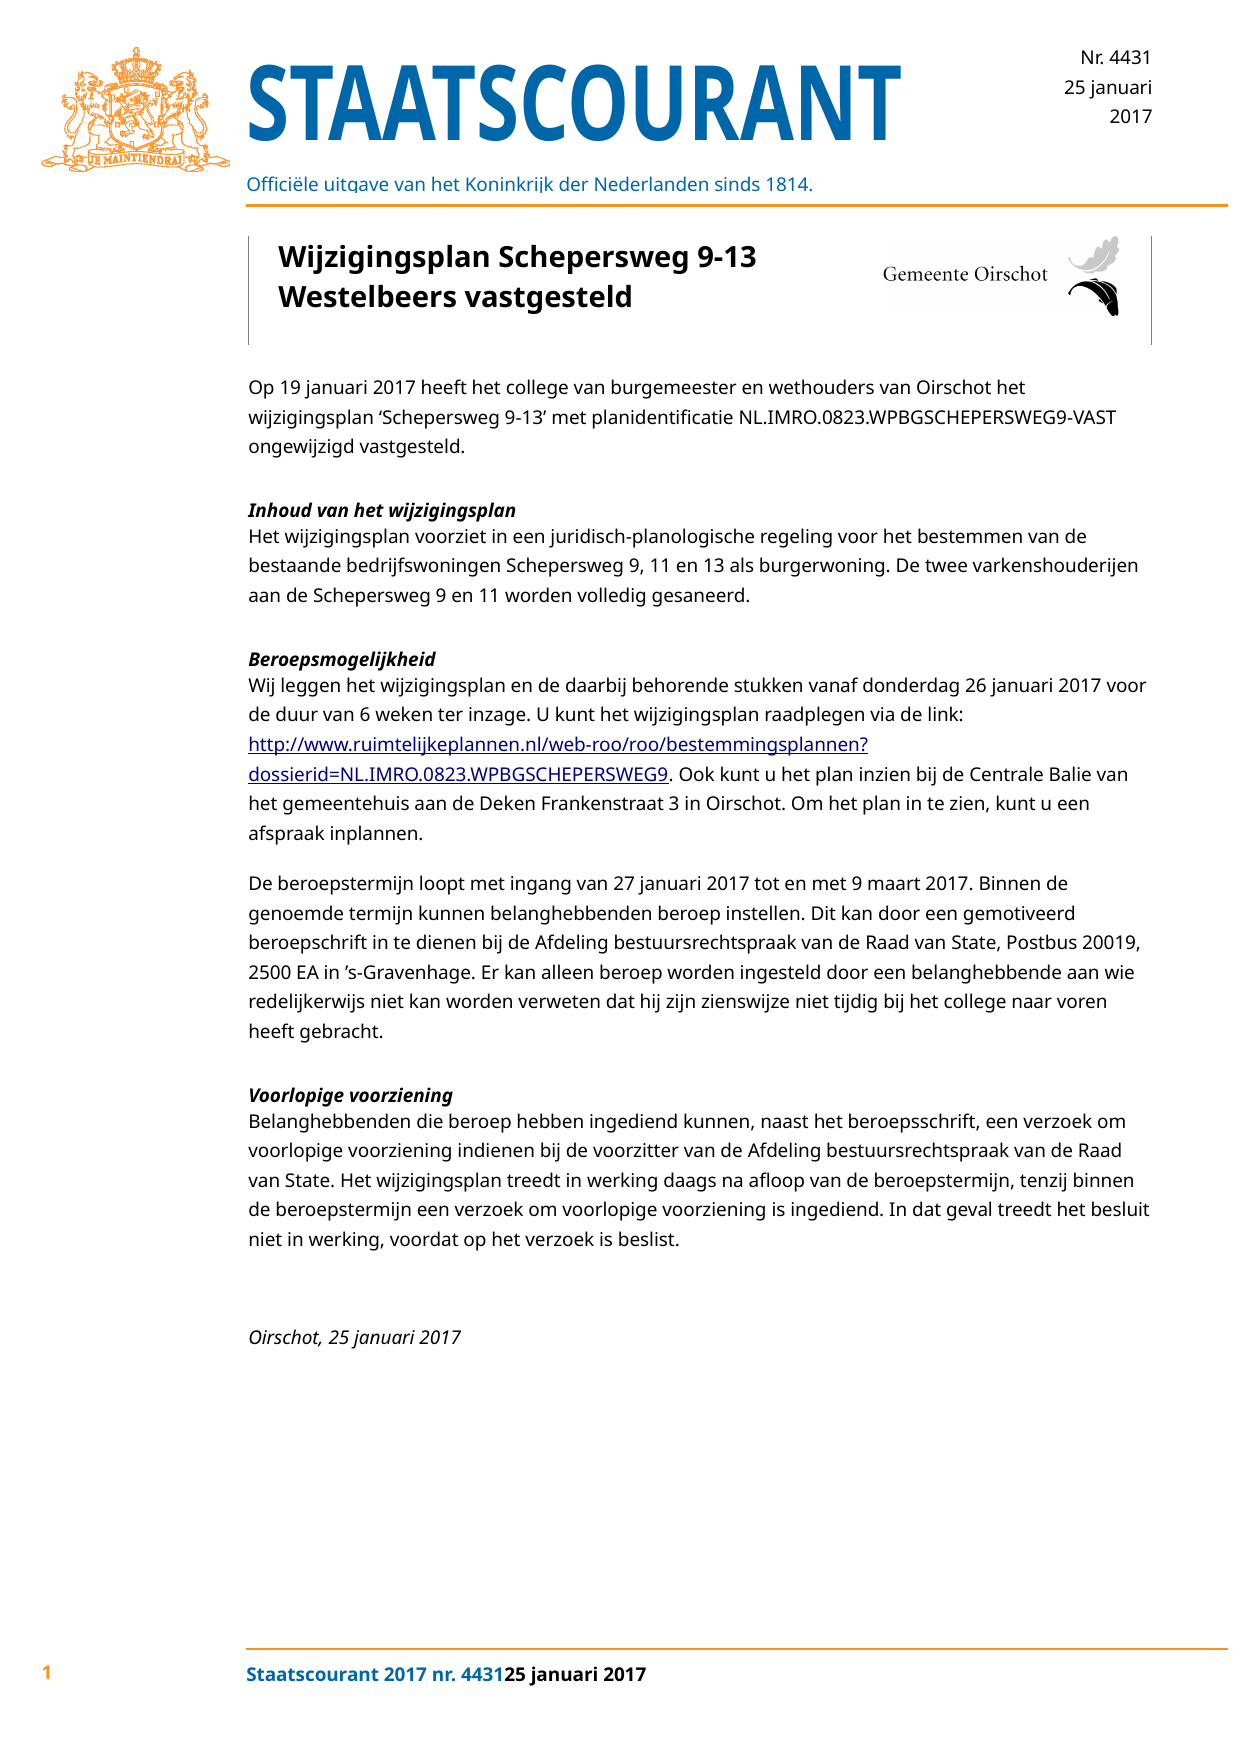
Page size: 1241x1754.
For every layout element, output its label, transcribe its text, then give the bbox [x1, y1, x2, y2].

picture [882, 236, 1119, 316]
text De beroepstermijn loopt met ingang van 27 januari 2017 tot en met 9 maart 2017. Binnen de genoemde termijn kunnen belanghebbenden beroep instellen. Dit kan door een gemotiveerd beroepschrift in te dienen bij de Afdeling bestuursrechtspraak van de Raad van State, Postbus 20019, 2500 EA in ’s-Gravenhage. Er kan alleen beroep worden ingesteld door een belanghebbende aan wie redelijkerwijs niet kan worden verweten dat hij zijn zienswijze niet tijdig bij het college naar voren heeft gebracht. [248, 870, 1152, 1044]
text Het wijzigingsplan voorziet in een juridisch-planologische regeling voor het bestemmen van de bestaande bedrijfswoningen Schepersweg 9, 11 en 13 als burgerwoning. De twee varkenshouderijen aan de Schepersweg 9 en 11 worden volledig gesaneerd. [248, 523, 1152, 608]
text Op 19 januari 2017 heeft het college van burgemeester en wethouders van Oirschot het wijzigingsplan ‘Schepersweg 9-13’ met planidentificatie NL.IMRO.0823.WPBGSCHEPERSWEG9-VAST ongewijzigd vastgesteld. [248, 374, 1152, 459]
text Wij leggen het wijzigingsplan en de daarbij behorende stukken vanaf donderdag 26 januari 2017 voor de duur van 6 weken ter inzage. U kunt het wijzigingsplan raadplegen via de link: http://www.ruimtelijkeplannen.nl/web-roo/roo/bestemmingsplannen?dossierid=NL.IMRO.0823.WPBGSCHEPERSWEG9. Ook kunt u het plan inzien bij de Centrale Balie van het gemeentehuis aan de Deken Frankenstraat 3 in Oirschot. Om het plan in te zien, kunt u een afspraak inplannen. [248, 672, 1152, 846]
table_header Wijzigingsplan Schepersweg 9-13 Westelbeers vastgesteld [249, 236, 850, 345]
text Inhoud van het wijzigingsplan [248, 497, 1152, 523]
picture [41, 47, 231, 172]
text Belanghebbenden die beroep hebben ingediend kunnen, naast het beroepsschrift, een verzoek om voorlopige voorziening indienen bij de voorzitter van de Afdeling bestuursrechtspraak van de Raad van State. Het wijzigingsplan treedt in werking daags na afloop van de beroepstermijn, tenzij binnen de beroepstermijn een verzoek om voorlopige voorziening is ingediend. In dat geval treedt het besluit niet in werking, voordat op het verzoek is beslist. [248, 1108, 1152, 1252]
text Beroepsmogelijkheid [248, 646, 1152, 672]
text Voorlopige voorziening [248, 1082, 1152, 1108]
table_header [850, 236, 1151, 345]
text Oirschot, 25 januari 2017 [248, 1324, 1152, 1350]
